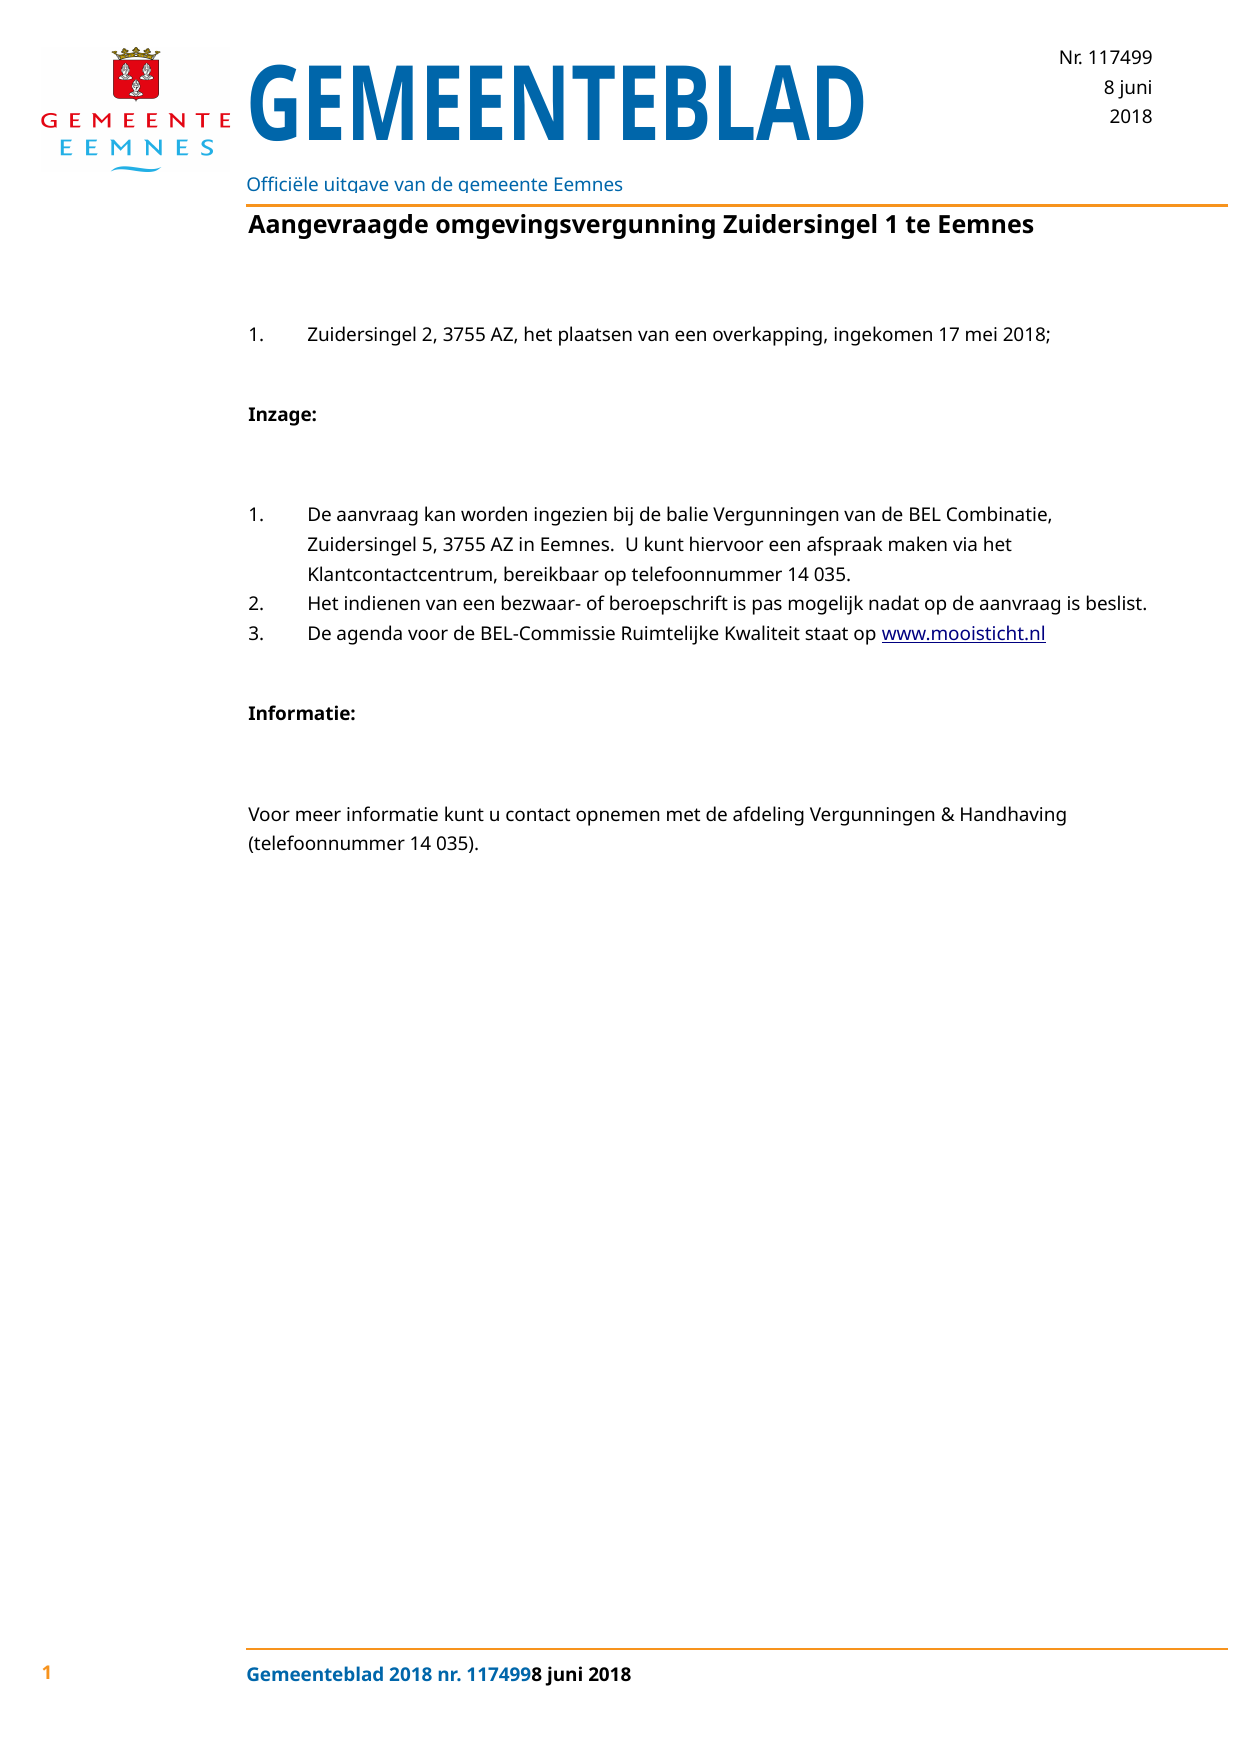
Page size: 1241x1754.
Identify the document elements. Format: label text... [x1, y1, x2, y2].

text Voor meer informatie kunt u contact opnemen met de afdeling Vergunningen & Handhaving (telefoonnummer 14 035). [248, 801, 1152, 856]
text Inzage: [248, 401, 1152, 426]
list Zuidersingel 2, 3755 AZ, het plaatsen van een overkapping, ingekomen 17 mei 2018; [248, 321, 1152, 346]
text Informatie: [248, 700, 1152, 726]
text Aangevraagde omgevingsvergunning Zuidersingel 1 te Eemnes [248, 207, 1152, 241]
list Het indienen van een bezwaar- of beroepschrift is pas mogelijk nadat op de aanvraag is beslist. [248, 590, 1152, 616]
list De aanvraag kan worden ingezien bij de balie Vergunningen van de BEL Combinatie, Zuidersingel 5, 3755 AZ in Eemnes. U kunt hiervoor een afspraak maken via het Klantcontactcentrum, bereikbaar op telefoonnummer 14 035. [248, 502, 1152, 586]
list De agenda voor de BEL-Commissie Ruimtelijke Kwaliteit staat op www.mooisticht.nl [248, 620, 1152, 646]
picture [41, 47, 231, 172]
